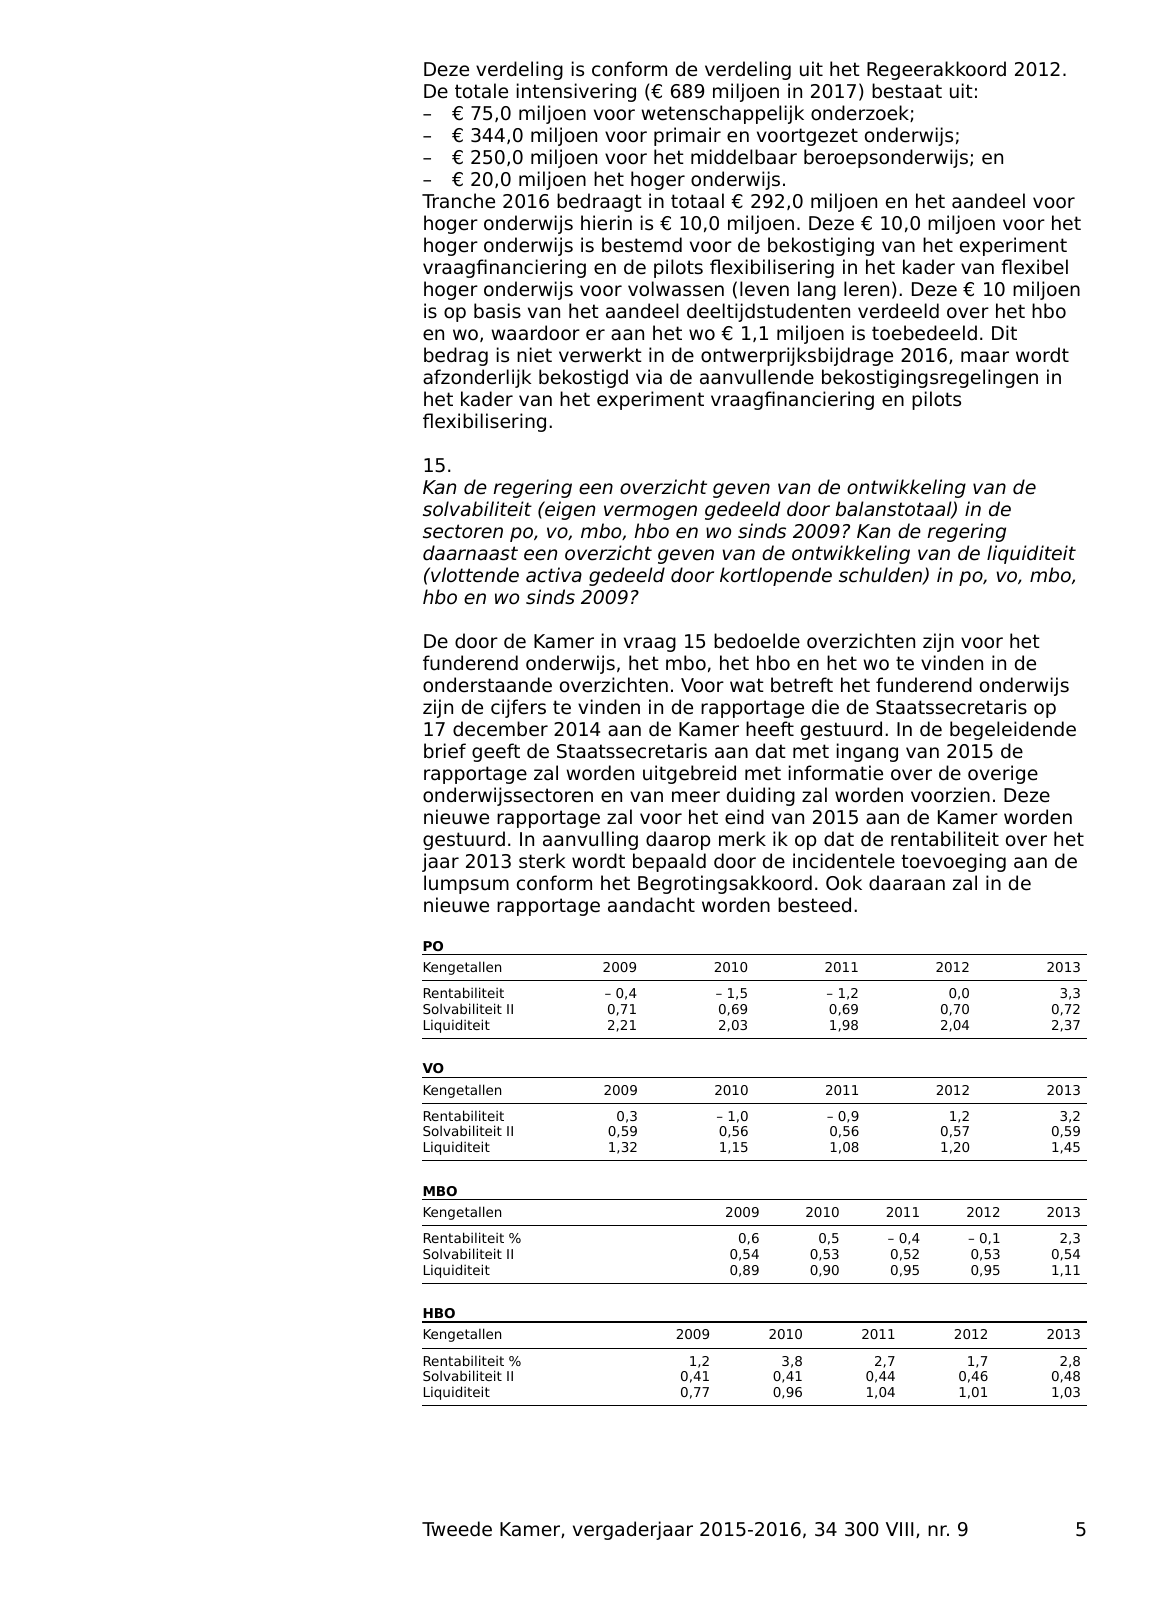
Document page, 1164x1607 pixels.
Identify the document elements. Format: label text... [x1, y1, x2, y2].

table_cell 0,95 [926, 1263, 1006, 1283]
table_cell 0,48 [994, 1369, 1087, 1385]
table_cell 0,69 [643, 1002, 754, 1018]
table_cell – 1,5 [643, 981, 754, 1002]
table_cell 2,7 [809, 1349, 901, 1369]
table_cell – 0,4 [846, 1226, 926, 1247]
table_cell 0,46 [901, 1369, 994, 1385]
table_cell 0,95 [846, 1263, 926, 1283]
table_cell 1,2 [865, 1104, 976, 1124]
text – € 344,0 miljoen voor primair en voortgezet onderwijs; [422, 125, 1087, 147]
table_cell Liquiditeit [422, 1018, 571, 1038]
table_cell 0,56 [754, 1124, 865, 1140]
table_cell 0,90 [765, 1263, 846, 1283]
table_cell 2012 [865, 1078, 976, 1103]
table_cell 2009 [571, 1078, 644, 1103]
table_cell 2,04 [865, 1018, 976, 1038]
text – € 20,0 miljoen het hoger onderwijs. [422, 169, 1087, 191]
table_cell 0,57 [865, 1124, 976, 1140]
table_cell Kengetallen [422, 1200, 685, 1225]
text – € 250,0 miljoen voor het middelbaar beroepsonderwijs; en [422, 147, 1087, 169]
table_cell 1,04 [809, 1385, 901, 1405]
table_cell 2,37 [976, 1018, 1087, 1038]
table_cell Solvabiliteit II [422, 1002, 571, 1018]
table_header VO [422, 1061, 1087, 1077]
table_cell 3,2 [976, 1104, 1087, 1124]
table_cell 0,70 [865, 1002, 976, 1018]
table_cell 0,77 [623, 1385, 716, 1405]
table_cell 0,72 [976, 1002, 1087, 1018]
table_cell 0,71 [571, 1002, 643, 1018]
text De door de Kamer in vraag 15 bedoelde overzichten zijn voor het funderend onderwijs, het mbo, het hbo en het wo te vinden in de onderstaande overzichten. Voor wat betreft het funderend onderwijs zijn de cijfers te vinden in de rapportage die de Staatssecretaris op 17 december 2014 aan de Kamer heeft gestuurd. In de begeleidende brief geeft de Staatssecretaris aan dat met ingang van 2015 de rapportage zal worden uitgebreid met informatie over de overige onderwijssectoren en van meer duiding zal worden voorzien. Deze nieuwe rapportage zal voor het eind van 2015 aan de Kamer worden gestuurd. In aanvulling daarop merk ik op dat de rentabiliteit over het jaar 2013 sterk wordt bepaald door de incidentele toevoeging aan de lumpsum conform het Begrotingsakkoord. Ook daaraan zal in de nieuwe rapportage aandacht worden besteed. [422, 631, 1087, 917]
table_cell 0,41 [623, 1369, 716, 1385]
table_cell 2013 [976, 955, 1087, 980]
table_cell 2010 [643, 955, 754, 980]
table_cell 0,41 [716, 1369, 809, 1385]
table_header HBO [422, 1306, 1087, 1321]
table_cell Solvabiliteit II [422, 1247, 685, 1262]
text Deze verdeling is conform de verdeling uit het Regeerakkoord 2012. De totale intensivering (€ 689 miljoen in 2017) bestaat uit: [422, 59, 1087, 103]
table_cell Solvabiliteit II [422, 1369, 623, 1385]
table_cell 2011 [754, 955, 865, 980]
table_cell 0,69 [754, 1002, 865, 1018]
text 15. [422, 455, 1087, 477]
table_cell 0,54 [685, 1247, 765, 1262]
table_cell Kengetallen [422, 1323, 623, 1348]
table_cell 2010 [765, 1200, 846, 1225]
table_cell 2012 [926, 1200, 1006, 1225]
table_cell Liquiditeit [422, 1140, 571, 1160]
table_cell – 0,4 [571, 981, 643, 1002]
table_cell – 0,9 [754, 1104, 865, 1124]
table_cell 0,59 [976, 1124, 1087, 1140]
table_cell 1,7 [901, 1349, 994, 1369]
table_cell Rentabiliteit % [422, 1349, 623, 1369]
table_cell 0,0 [865, 981, 976, 1002]
table_header PO [422, 939, 1087, 954]
table_cell 2013 [976, 1078, 1087, 1103]
table_cell 2012 [865, 955, 976, 980]
table_cell 2009 [623, 1323, 716, 1348]
table_cell 2012 [901, 1323, 994, 1348]
table_cell Kengetallen [422, 1078, 571, 1103]
table_cell 1,32 [571, 1140, 644, 1160]
table_cell 2009 [571, 955, 643, 980]
table_cell 0,96 [716, 1385, 809, 1405]
table_cell 1,98 [754, 1018, 865, 1038]
table_cell 0,53 [926, 1247, 1006, 1262]
table_cell 0,44 [809, 1369, 901, 1385]
table_cell 1,01 [901, 1385, 994, 1405]
table_cell 2,03 [643, 1018, 754, 1038]
table_cell 2013 [994, 1323, 1087, 1348]
table_cell 1,20 [865, 1140, 976, 1160]
table_cell 1,03 [994, 1385, 1087, 1405]
table_cell Liquiditeit [422, 1385, 623, 1405]
table_cell Rentabiliteit [422, 1104, 571, 1124]
table_cell 2011 [754, 1078, 865, 1103]
table_cell 2010 [716, 1323, 809, 1348]
table_cell Rentabiliteit % [422, 1226, 685, 1247]
table_cell Liquiditeit [422, 1263, 685, 1283]
table_cell 3,8 [716, 1349, 809, 1369]
table_cell Kengetallen [422, 955, 571, 980]
table_cell 0,54 [1006, 1247, 1087, 1262]
table_cell 1,08 [754, 1140, 865, 1160]
table_cell 0,59 [571, 1124, 644, 1140]
table_cell 2010 [644, 1078, 754, 1103]
table_header MBO [422, 1183, 1087, 1199]
table_cell 1,11 [1006, 1263, 1087, 1283]
table_cell – 1,0 [644, 1104, 754, 1124]
table_cell 0,56 [644, 1124, 754, 1140]
table_cell Solvabiliteit II [422, 1124, 571, 1140]
table_cell Rentabiliteit [422, 981, 571, 1002]
table_cell 1,45 [976, 1140, 1087, 1160]
table_cell 0,3 [571, 1104, 644, 1124]
table_cell 0,89 [685, 1263, 765, 1283]
table_cell 2,8 [994, 1349, 1087, 1369]
table_cell – 0,1 [926, 1226, 1006, 1247]
text Tranche 2016 bedraagt in totaal € 292,0 miljoen en het aandeel voor hoger onderwijs hierin is € 10,0 miljoen. Deze € 10,0 miljoen voor het hoger onderwijs is bestemd voor de bekostiging van het experiment vraagfinanciering en de pilots flexibilisering in het kader van flexibel hoger onderwijs voor volwassen (leven lang leren). Deze € 10 miljoen is op basis van het aandeel deeltijdstudenten verdeeld over het hbo en wo, waardoor er aan het wo € 1,1 miljoen is toebedeeld. Dit bedrag is niet verwerkt in de ontwerprijksbijdrage 2016, maar wordt afzonderlijk bekostigd via de aanvullende bekostigingsregelingen in het kader van het experiment vraagfinanciering en pilots flexibilisering. [422, 191, 1087, 433]
text – € 75,0 miljoen voor wetenschappelijk onderzoek; [422, 103, 1087, 125]
table_cell 2013 [1006, 1200, 1087, 1225]
table_cell 3,3 [976, 981, 1087, 1002]
table_cell 0,6 [685, 1226, 765, 1247]
text Kan de regering een overzicht geven van de ontwikkeling van de solvabiliteit (eigen vermogen gedeeld door balanstotaal) in de sectoren po, vo, mbo, hbo en wo sinds 2009? Kan de regering daarnaast een overzicht geven van de ontwikkeling van de liquiditeit (vlottende activa gedeeld door kortlopende schulden) in po, vo, mbo, hbo en wo sinds 2009? [422, 477, 1087, 609]
table_cell 0,53 [765, 1247, 846, 1262]
table_cell 2009 [685, 1200, 765, 1225]
table_cell – 1,2 [754, 981, 865, 1002]
table_cell 2,21 [571, 1018, 643, 1038]
table_cell 1,15 [644, 1140, 754, 1160]
table_cell 0,52 [846, 1247, 926, 1262]
table_cell 2,3 [1006, 1226, 1087, 1247]
table_cell 2011 [809, 1323, 901, 1348]
table_cell 1,2 [623, 1349, 716, 1369]
table_cell 2011 [846, 1200, 926, 1225]
table_cell 0,5 [765, 1226, 846, 1247]
